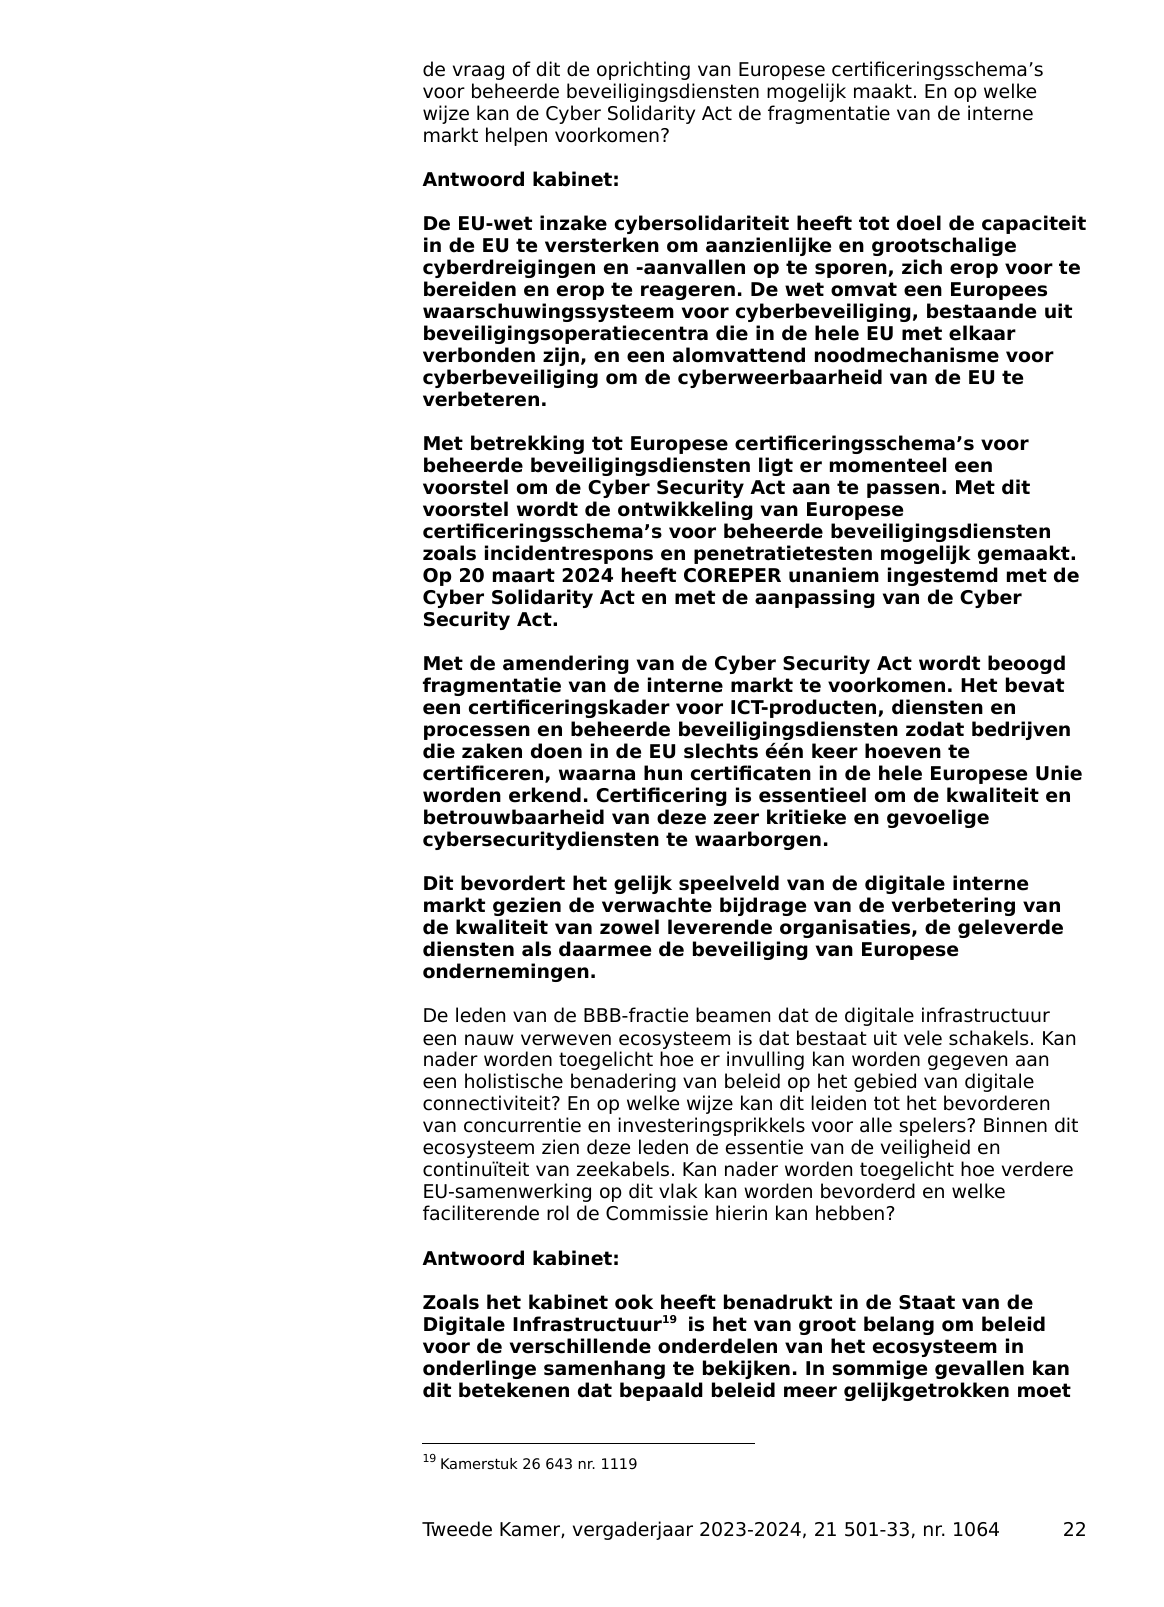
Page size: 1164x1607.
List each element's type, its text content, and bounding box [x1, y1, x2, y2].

text De EU-wet inzake cybersolidariteit heeft tot doel de capaciteit in de EU te versterken om aanzienlijke en grootschalige cyberdreigingen en -aanvallen op te sporen, zich erop voor te bereiden en erop te reageren. De wet omvat een Europees waarschuwingssysteem voor cyberbeveiliging, bestaande uit beveiligingsoperatiecentra die in de hele EU met elkaar verbonden zijn, en een alomvattend noodmechanisme voor cyberbeveiliging om de cyberweerbaarheid van de EU te verbeteren. [422, 213, 1087, 411]
text Met de amendering van de Cyber Security Act wordt beoogd fragmentatie van de interne markt te voorkomen. Het bevat een certificeringskader voor ICT-producten, diensten en processen en beheerde beveiligingsdiensten zodat bedrijven die zaken doen in de EU slechts één keer hoeven te certificeren, waarna hun certificaten in de hele Europese Unie worden erkend. Certificering is essentieel om de kwaliteit en betrouwbaarheid van deze zeer kritieke en gevoelige cybersecuritydiensten te waarborgen. [422, 653, 1087, 851]
subtitle Antwoord kabinet: [422, 169, 1087, 191]
text de vraag of dit de oprichting van Europese certificeringsschema’s voor beheerde beveiligingsdiensten mogelijk maakt. En op welke wijze kan de Cyber Solidarity Act de fragmentatie van de interne markt helpen voorkomen? [422, 59, 1087, 147]
text De leden van de BBB-fractie beamen dat de digitale infrastructuur een nauw verweven ecosysteem is dat bestaat uit vele schakels. Kan nader worden toegelicht hoe er invulling kan worden gegeven aan een holistische benadering van beleid op het gebied van digitale connectiviteit? En op welke wijze kan dit leiden tot het bevorderen van concurrentie en investeringsprikkels voor alle spelers? Binnen dit ecosysteem zien deze leden de essentie van de veiligheid en continuïteit van zeekabels. Kan nader worden toegelicht hoe verdere EU-samenwerking op dit vlak kan worden bevorderd en welke faciliterende rol de Commissie hierin kan hebben? [422, 1005, 1087, 1225]
subtitle Antwoord kabinet: [422, 1247, 1087, 1269]
text Kamerstuk 26 643 nr. 1119 [422, 1452, 1087, 1474]
text Met betrekking tot Europese certificeringsschema’s voor beheerde beveiligingsdiensten ligt er momenteel een voorstel om de Cyber Security Act aan te passen. Met dit voorstel wordt de ontwikkeling van Europese certificeringsschema’s voor beheerde beveiligingsdiensten zoals incidentrespons en penetratietesten mogelijk gemaakt. Op 20 maart 2024 heeft COREPER unaniem ingestemd met de Cyber Solidarity Act en met de aanpassing van de Cyber Security Act. [422, 433, 1087, 631]
text Dit bevordert het gelijk speelveld van de digitale interne markt gezien de verwachte bijdrage van de verbetering van de kwaliteit van zowel leverende organisaties, de geleverde diensten als daarmee de beveiliging van Europese ondernemingen. [422, 873, 1087, 983]
text Zoals het kabinet ook heeft benadrukt in de Staat van de Digitale Infrastructuur is het van groot belang om beleid voor de verschillende onderdelen van het ecosysteem in onderlinge samenhang te bekijken. In sommige gevallen kan dit betekenen dat bepaald beleid meer gelijkgetrokken moet [422, 1292, 1087, 1401]
